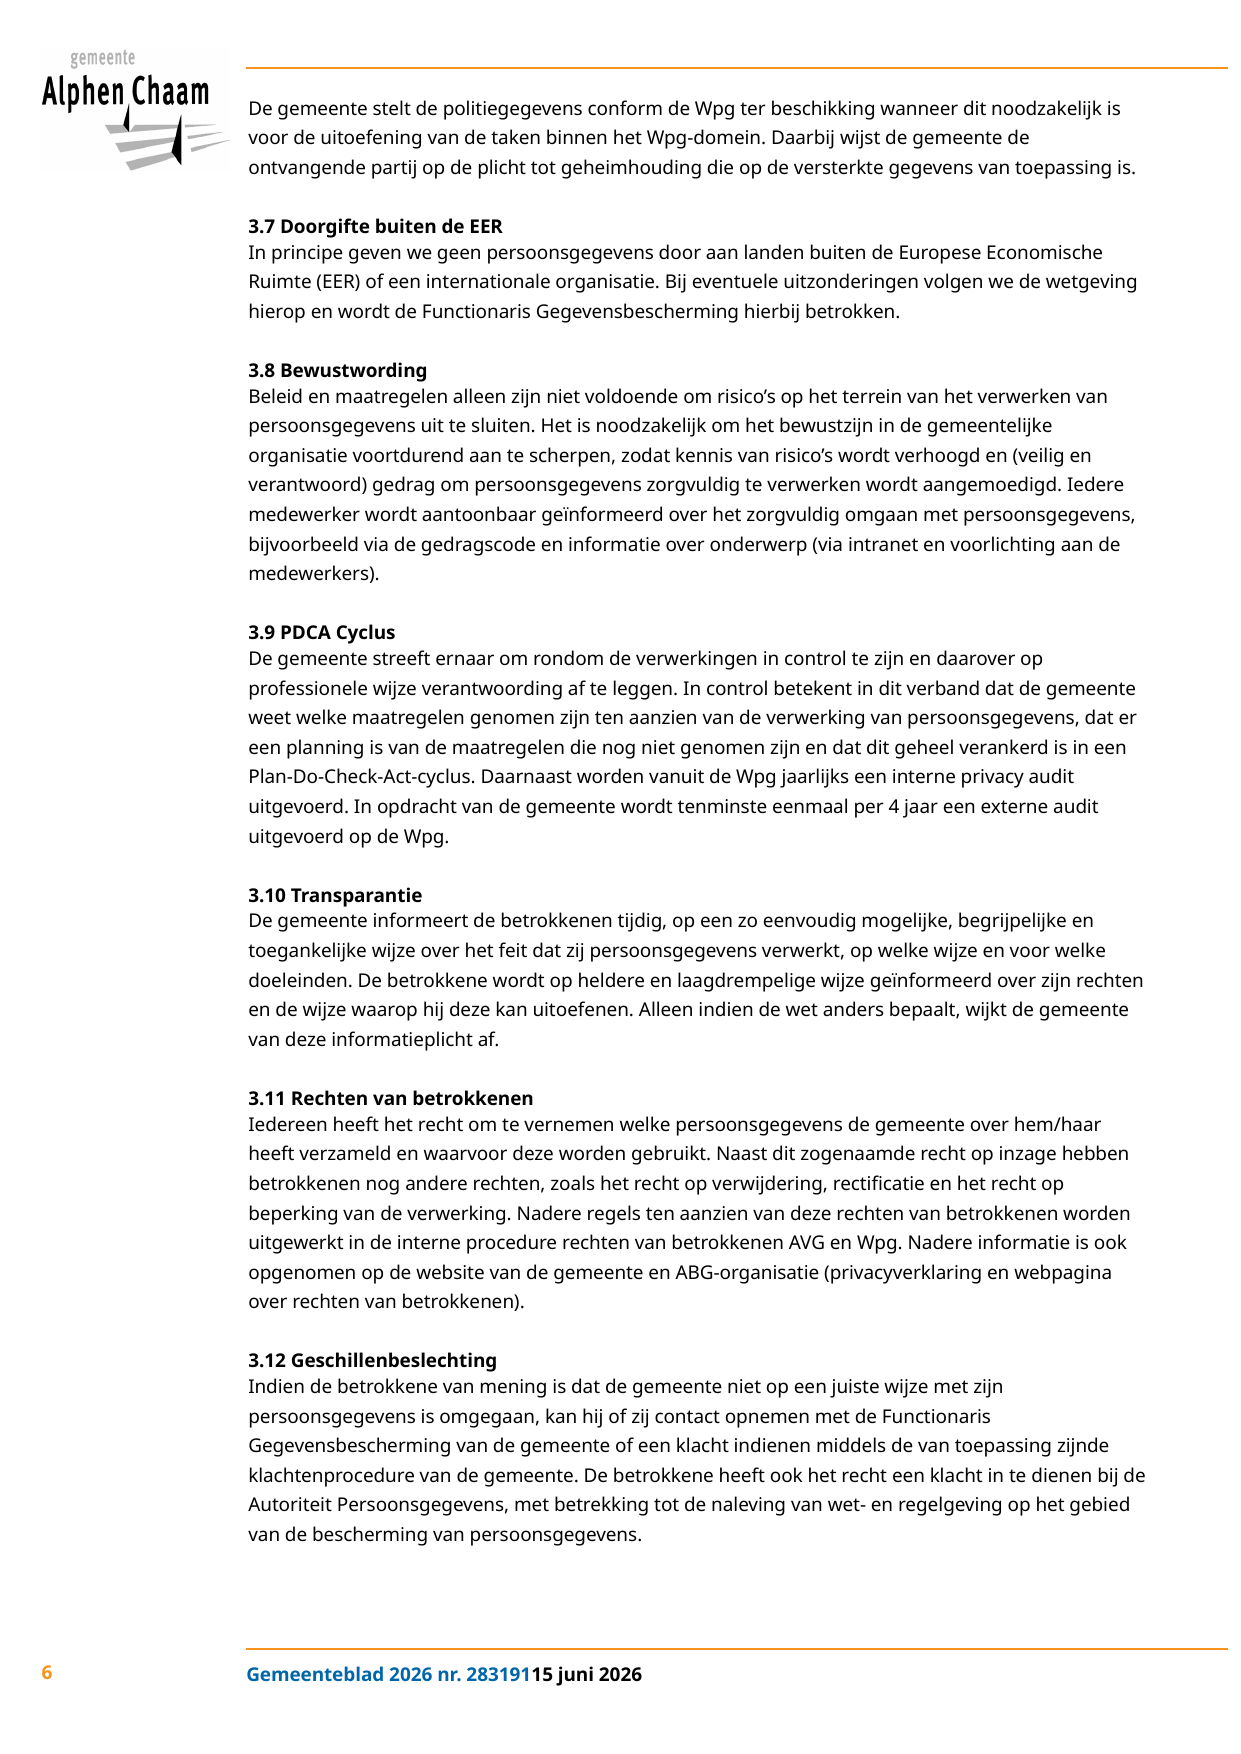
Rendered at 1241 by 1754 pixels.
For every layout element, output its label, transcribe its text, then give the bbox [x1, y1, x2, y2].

text Beleid en maatregelen alleen zijn niet voldoende om risico’s op het terrein van het verwerken van persoonsgegevens uit te sluiten. Het is noodzakelijk om het bewustzijn in de gemeentelijke organisatie voortdurend aan te scherpen, zodat kennis van risico’s wordt verhoogd en (veilig en verantwoord) gedrag om persoonsgegevens zorgvuldig te verwerken wordt aangemoedigd. Iedere medewerker wordt aantoonbaar geïnformeerd over het zorgvuldig omgaan met persoonsgegevens, bijvoorbeeld via de gedragscode en informatie over onderwerp (via intranet en voorlichting aan de medewerkers). [248, 383, 1152, 586]
text 3.7 Doorgifte buiten de EER [248, 213, 1152, 239]
text De gemeente streeft ernaar om rondom de verwerkingen in control te zijn en daarover op professionele wijze verantwoording af te leggen. In control betekent in dit verband dat de gemeente weet welke maatregelen genomen zijn ten aanzien van de verwerking van persoonsgegevens, dat er een planning is van de maatregelen die nog niet genomen zijn en dat dit geheel verankerd is in een Plan-Do-Check-Act-cyclus. Daarnaast worden vanuit de Wpg jaarlijks een interne privacy audit uitgevoerd. In opdracht van de gemeente wordt tenminste eenmaal per 4 jaar een externe audit uitgevoerd op de Wpg. [248, 645, 1152, 848]
text 3.9 PDCA Cyclus [248, 619, 1152, 645]
text De gemeente stelt de politiegegevens conform de Wpg ter beschikking wanneer dit noodzakelijk is voor de uitoefening van de taken binnen het Wpg-domein. Daarbij wijst de gemeente de ontvangende partij op de plicht tot geheimhouding die op de versterkte gegevens van toepassing is. [248, 95, 1152, 180]
text 3.10 Transparantie [248, 882, 1152, 908]
text In principe geven we geen persoonsgegevens door aan landen buiten de Europese Economische Ruimte (EER) of een internationale organisatie. Bij eventuele uitzonderingen volgen we de wetgeving hierop en wordt de Functionaris Gegevensbescherming hierbij betrokken. [248, 239, 1152, 324]
text 3.8 Bewustwording [248, 357, 1152, 383]
text Iedereen heeft het recht om te vernemen welke persoonsgegevens de gemeente over hem/haar heeft verzameld en waarvoor deze worden gebruikt. Naast dit zogenaamde recht op inzage hebben betrokkenen nog andere rechten, zoals het recht op verwijdering, rectificatie en het recht op beperking van de verwerking. Nadere regels ten aanzien van deze rechten van betrokkenen worden uitgewerkt in de interne procedure rechten van betrokkenen AVG en Wpg. Nadere informatie is ook opgenomen op de website van de gemeente en ABG-organisatie (privacyverklaring en webpagina over rechten van betrokkenen). [248, 1111, 1152, 1314]
text 3.11 Rechten van betrokkenen [248, 1085, 1152, 1111]
picture [41, 47, 231, 172]
text Indien de betrokkene van mening is dat de gemeente niet op een juiste wijze met zijn persoonsgegevens is omgegaan, kan hij of zij contact opnemen met de Functionaris Gegevensbescherming van de gemeente of een klacht indienen middels de van toepassing zijnde klachtenprocedure van de gemeente. De betrokkene heeft ook het recht een klacht in te dienen bij de Autoriteit Persoonsgegevens, met betrekking tot de naleving van wet- en regelgeving op het gebied van de bescherming van persoonsgegevens. [248, 1373, 1152, 1547]
text De gemeente informeert de betrokkenen tijdig, op een zo eenvoudig mogelijke, begrijpelijke en toegankelijke wijze over het feit dat zij persoonsgegevens verwerkt, op welke wijze en voor welke doeleinden. De betrokkene wordt op heldere en laagdrempelige wijze geïnformeerd over zijn rechten en de wijze waarop hij deze kan uitoefenen. Alleen indien de wet anders bepaalt, wijkt de gemeente van deze informatieplicht af. [248, 908, 1152, 1052]
text 3.12 Geschillenbeslechting [248, 1348, 1152, 1373]
